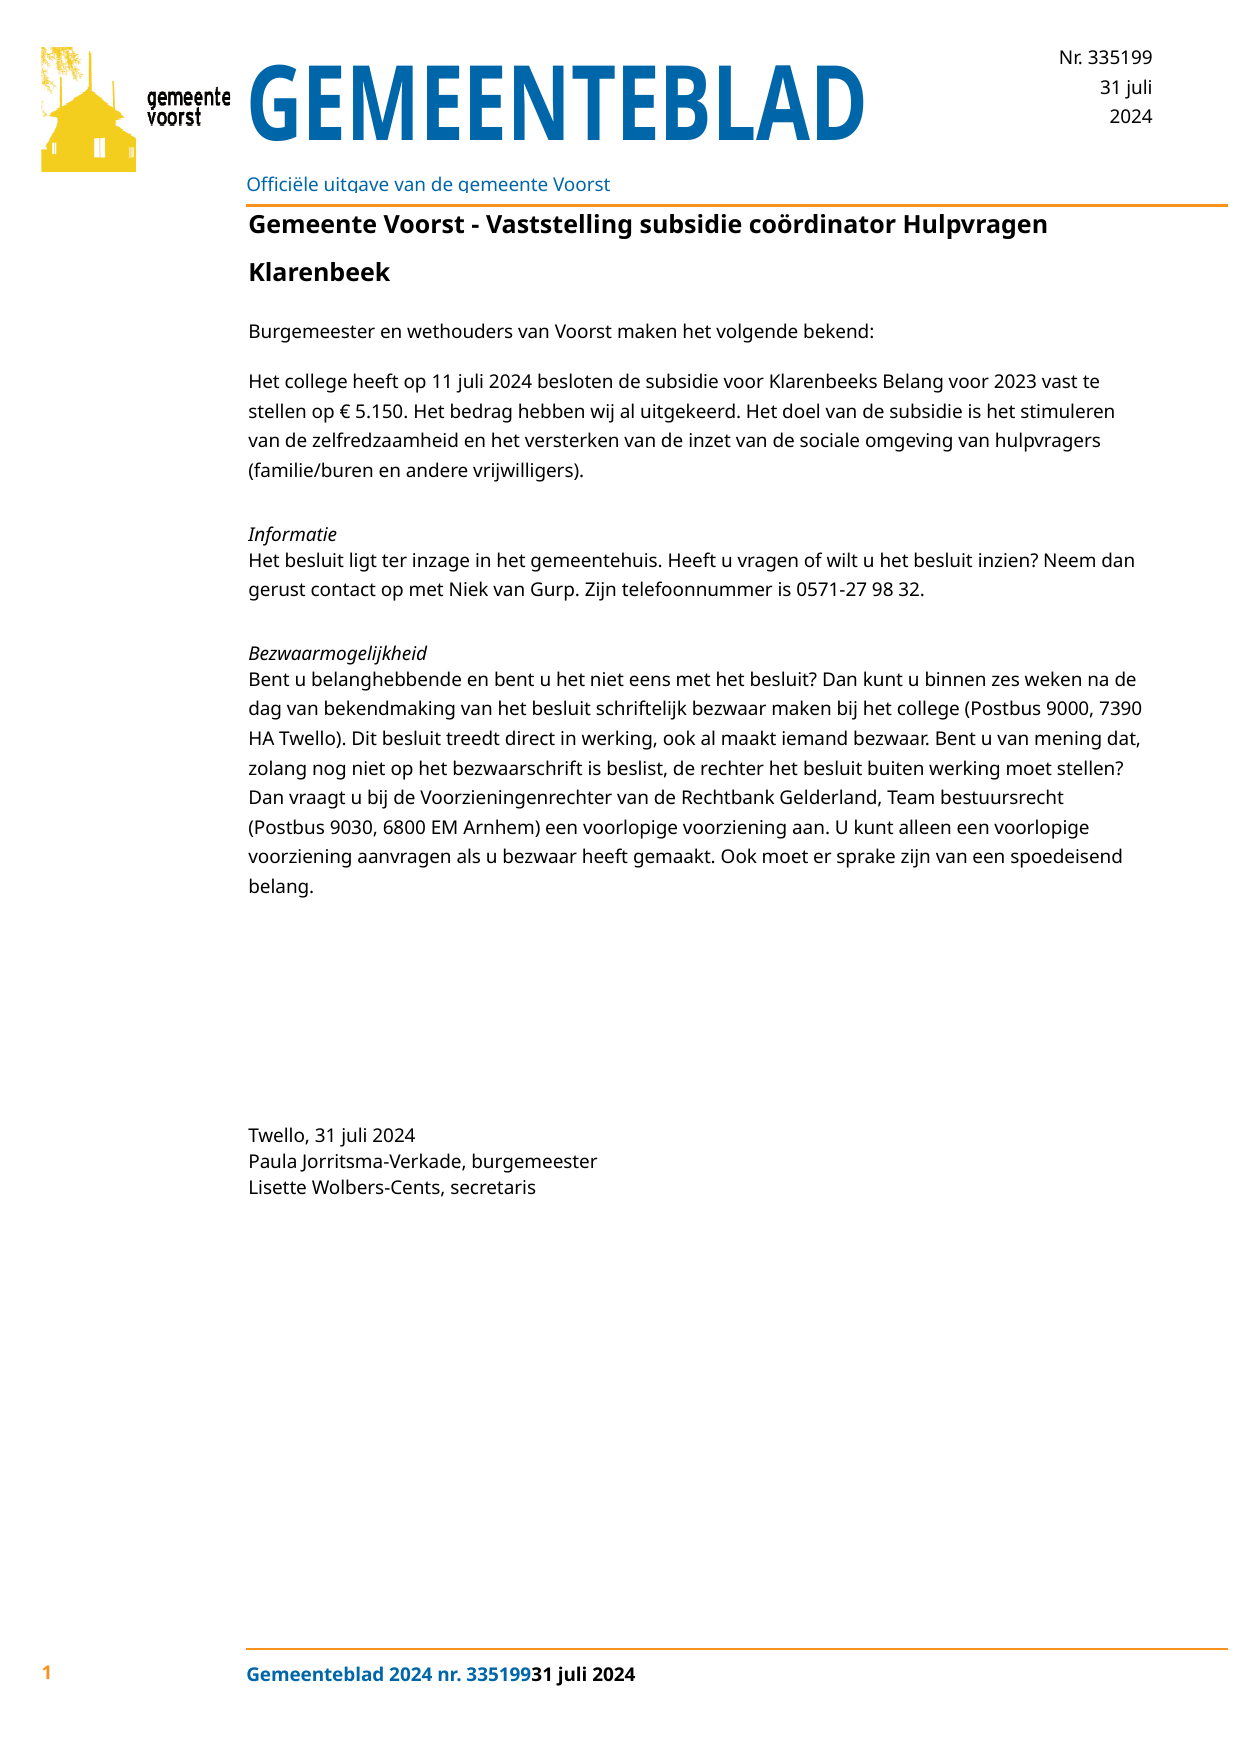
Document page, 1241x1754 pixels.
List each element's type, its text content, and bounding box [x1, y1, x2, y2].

picture [41, 47, 231, 172]
text Lisette Wolbers-Cents, secretaris [248, 1174, 1152, 1200]
text Twello, 31 juli 2024 [248, 1123, 1152, 1148]
text Het besluit ligt ter inzage in het gemeentehuis. Heeft u vragen of wilt u het besluit inzien? Neem dan gerust contact op met Niek van Gurp. Zijn telefoonnummer is 0571-27 98 32. [248, 547, 1152, 602]
text Het college heeft op 11 juli 2024 besloten de subsidie voor Klarenbeeks Belang voor 2023 vast te stellen op € 5.150. Het bedrag hebben wij al uitgekeerd. Het doel van de subsidie is het stimuleren van de zelfredzaamheid en het versterken van de inzet van de sociale omgeving van hulpvragers (familie/buren en andere vrijwilligers). [248, 368, 1152, 483]
text Gemeente Voorst - Vaststelling subsidie coördinator Hulpvragen Klarenbeek [248, 207, 1152, 288]
text Burgemeester en wethouders van Voorst maken het volgende bekend: [248, 318, 1152, 344]
text Paula Jorritsma-Verkade, burgemeester [248, 1148, 1152, 1174]
text Bezwaarmogelijkheid [248, 640, 1152, 666]
text Bent u belanghebbende en bent u het niet eens met het besluit? Dan kunt u binnen zes weken na de dag van bekendmaking van het besluit schriftelijk bezwaar maken bij het college (Postbus 9000, 7390 HA Twello). Dit besluit treedt direct in werking, ook al maakt iemand bezwaar. Bent u van mening dat, zolang nog niet op het bezwaarschrift is beslist, de rechter het besluit buiten werking moet stellen? Dan vraagt u bij de Voorzieningenrechter van de Rechtbank Gelderland, Team bestuursrecht (Postbus 9030, 6800 EM Arnhem) een voorlopige voorziening aan. U kunt alleen een voorlopige voorziening aanvragen als u bezwaar heeft gemaakt. Ook moet er sprake zijn van een spoedeisend belang. [248, 666, 1152, 899]
text Informatie [248, 521, 1152, 547]
